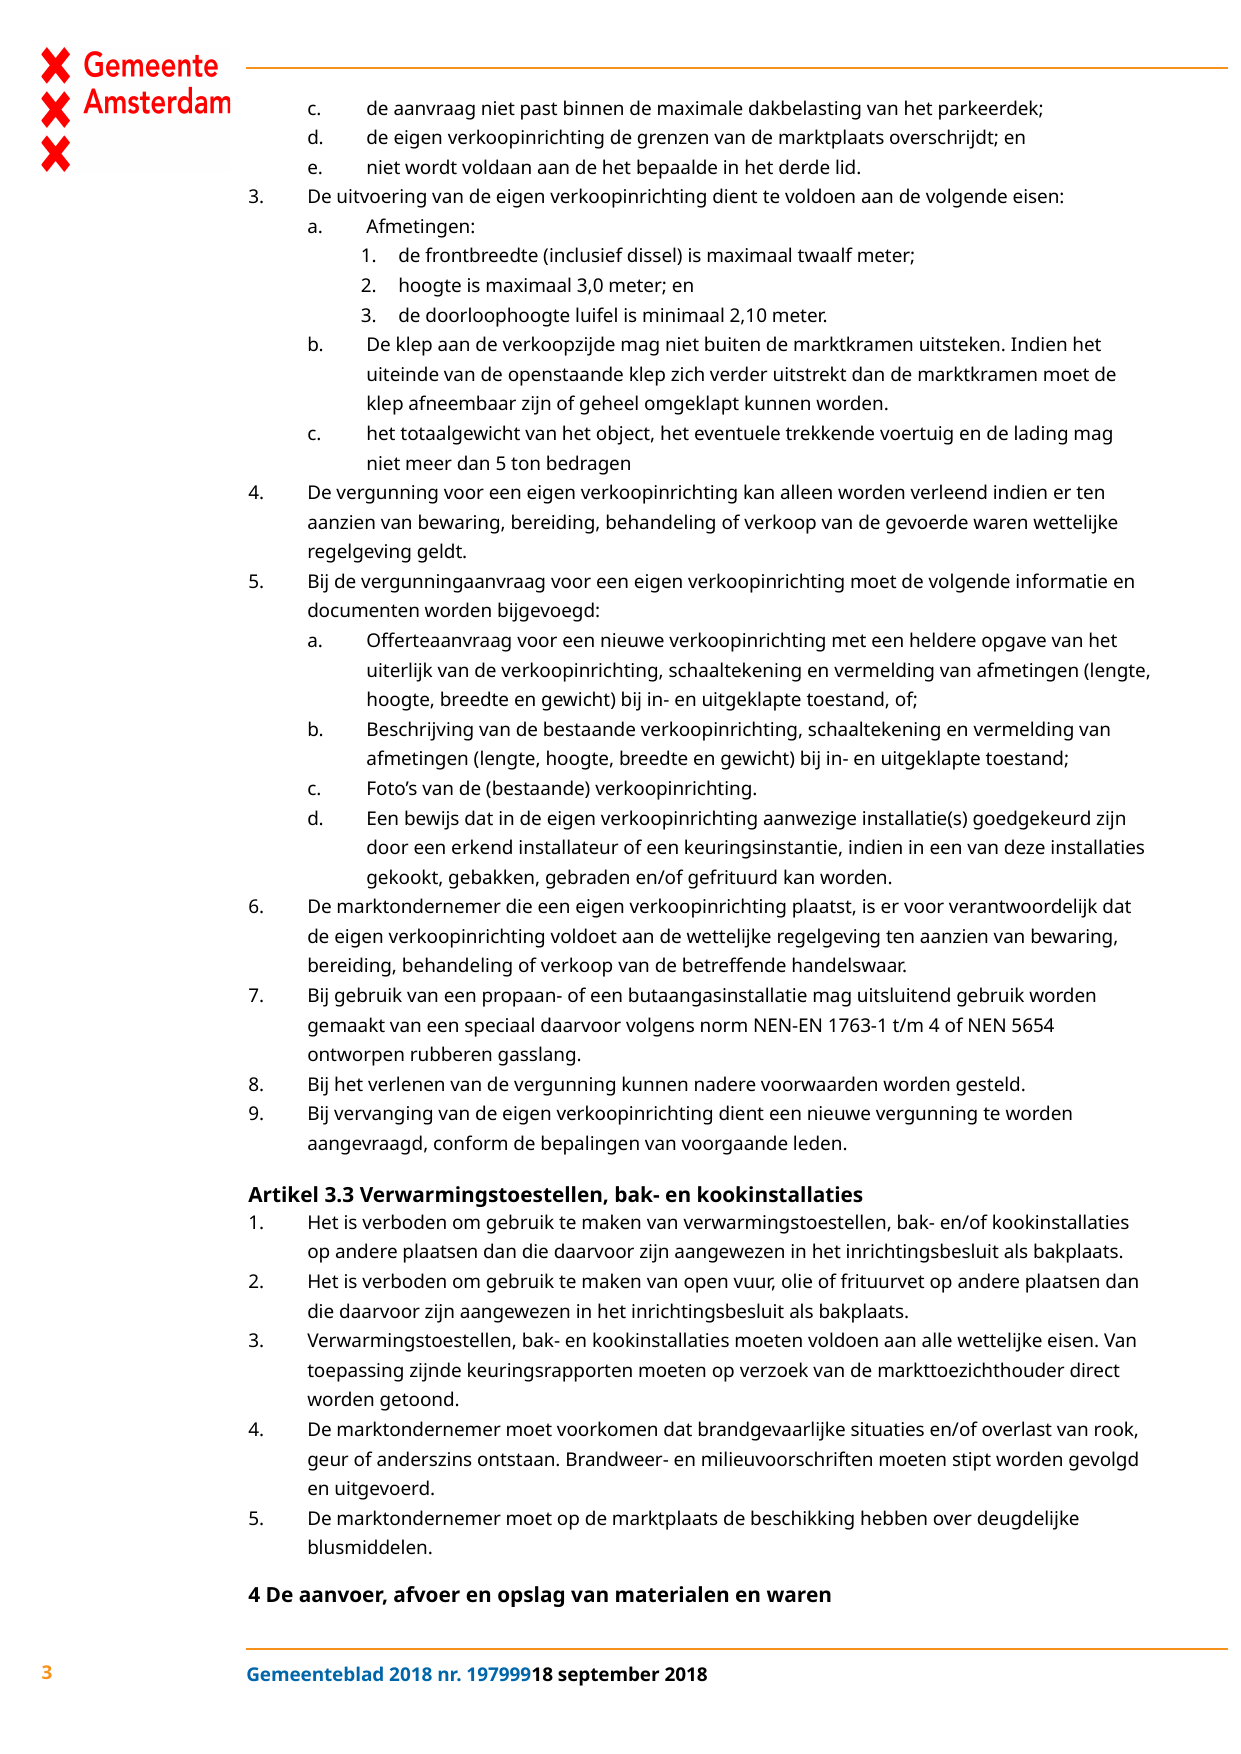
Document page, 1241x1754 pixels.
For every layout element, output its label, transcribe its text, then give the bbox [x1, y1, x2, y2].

list het totaalgewicht van het object, het eventuele trekkende voertuig en de lading mag niet meer dan 5 ton bedragen [307, 420, 1152, 476]
list Afmetingen: [307, 213, 1152, 239]
list de frontbreedte (inclusief dissel) is maximaal twaalf meter; [361, 243, 1152, 268]
list Het is verboden om gebruik te maken van open vuur, olie of frituurvet op andere plaatsen dan die daarvoor zijn aangewezen in het inrichtingsbesluit als bakplaats. [248, 1268, 1152, 1323]
list Verwarmingstoestellen, bak- en kookinstallaties moeten voldoen aan alle wettelijke eisen. Van toepassing zijnde keuringsrapporten moeten op verzoek van de markttoezichthouder direct worden getoond. [248, 1327, 1152, 1412]
list Bij het verlenen van de vergunning kunnen nadere voorwaarden worden gesteld. [248, 1071, 1152, 1097]
list De uitvoering van de eigen verkoopinrichting dient te voldoen aan de volgende eisen: [248, 183, 1152, 209]
list Beschrijving van de bestaande verkoopinrichting, schaaltekening en vermelding van afmetingen (lengte, hoogte, breedte en gewicht) bij in- en uitgeklapte toestand; [307, 716, 1152, 771]
list De marktondernemer moet voorkomen dat brandgevaarlijke situaties en/of overlast van rook, geur of anderszins ontstaan. Brandweer- en milieuvoorschriften moeten stipt worden gevolgd en uitgevoerd. [248, 1416, 1152, 1501]
picture [41, 47, 231, 172]
list Bij gebruik van een propaan- of een butaangasinstallatie mag uitsluitend gebruik worden gemaakt van een speciaal daarvoor volgens norm NEN-EN 1763-1 t/m 4 of NEN 5654 ontworpen rubberen gasslang. [248, 982, 1152, 1067]
list De klep aan de verkoopzijde mag niet buiten de marktkramen uitsteken. Indien het uiteinde van de openstaande klep zich verder uitstrekt dan de marktkramen moet de klep afneembaar zijn of geheel omgeklapt kunnen worden. [307, 331, 1152, 416]
list de aanvraag niet past binnen de maximale dakbelasting van het parkeerdek; [307, 95, 1152, 121]
list de eigen verkoopinrichting de grenzen van de marktplaats overschrijdt; en [307, 124, 1152, 150]
list De marktondernemer die een eigen verkoopinrichting plaatst, is er voor verantwoordelijk dat de eigen verkoopinrichting voldoet aan de wettelijke regelgeving ten aanzien van bewaring, bereiding, behandeling of verkoop van de betreffende handelswaar. [248, 893, 1152, 978]
list Offerteaanvraag voor een nieuwe verkoopinrichting met een heldere opgave van het uiterlijk van de verkoopinrichting, schaaltekening en vermelding van afmetingen (lengte, hoogte, breedte en gewicht) bij in- en uitgeklapte toestand, of; [307, 627, 1152, 712]
text 4 De aanvoer, afvoer en opslag van materialen en waren [248, 1580, 1152, 1608]
list de doorloophoogte luifel is minimaal 2,10 meter. [361, 302, 1152, 328]
text Artikel 3.3 Verwarmingstoestellen, bak- en kookinstallaties [248, 1181, 1152, 1209]
list Een bewijs dat in de eigen verkoopinrichting aanwezige installatie(s) goedgekeurd zijn door een erkend installateur of een keuringsinstantie, indien in een van deze installaties gekookt, gebakken, gebraden en/of gefrituurd kan worden. [307, 805, 1152, 890]
list De marktondernemer moet op de marktplaats de beschikking hebben over deugdelijke blusmiddelen. [248, 1505, 1152, 1560]
list De vergunning voor een eigen verkoopinrichting kan alleen worden verleend indien er ten aanzien van bewaring, bereiding, behandeling of verkoop van de gevoerde waren wettelijke regelgeving geldt. [248, 479, 1152, 564]
list Foto’s van de (bestaande) verkoopinrichting. [307, 775, 1152, 801]
list Bij vervanging van de eigen verkoopinrichting dient een nieuwe vergunning te worden aangevraagd, conform de bepalingen van voorgaande leden. [248, 1101, 1152, 1156]
list Het is verboden om gebruik te maken van verwarmingstoestellen, bak- en/of kookinstallaties op andere plaatsen dan die daarvoor zijn aangewezen in het inrichtingsbesluit als bakplaats. [248, 1209, 1152, 1264]
list niet wordt voldaan aan de het bepaalde in het derde lid. [307, 154, 1152, 180]
list hoogte is maximaal 3,0 meter; en [361, 272, 1152, 298]
list Bij de vergunningaanvraag voor een eigen verkoopinrichting moet de volgende informatie en documenten worden bijgevoegd: [248, 568, 1152, 623]
